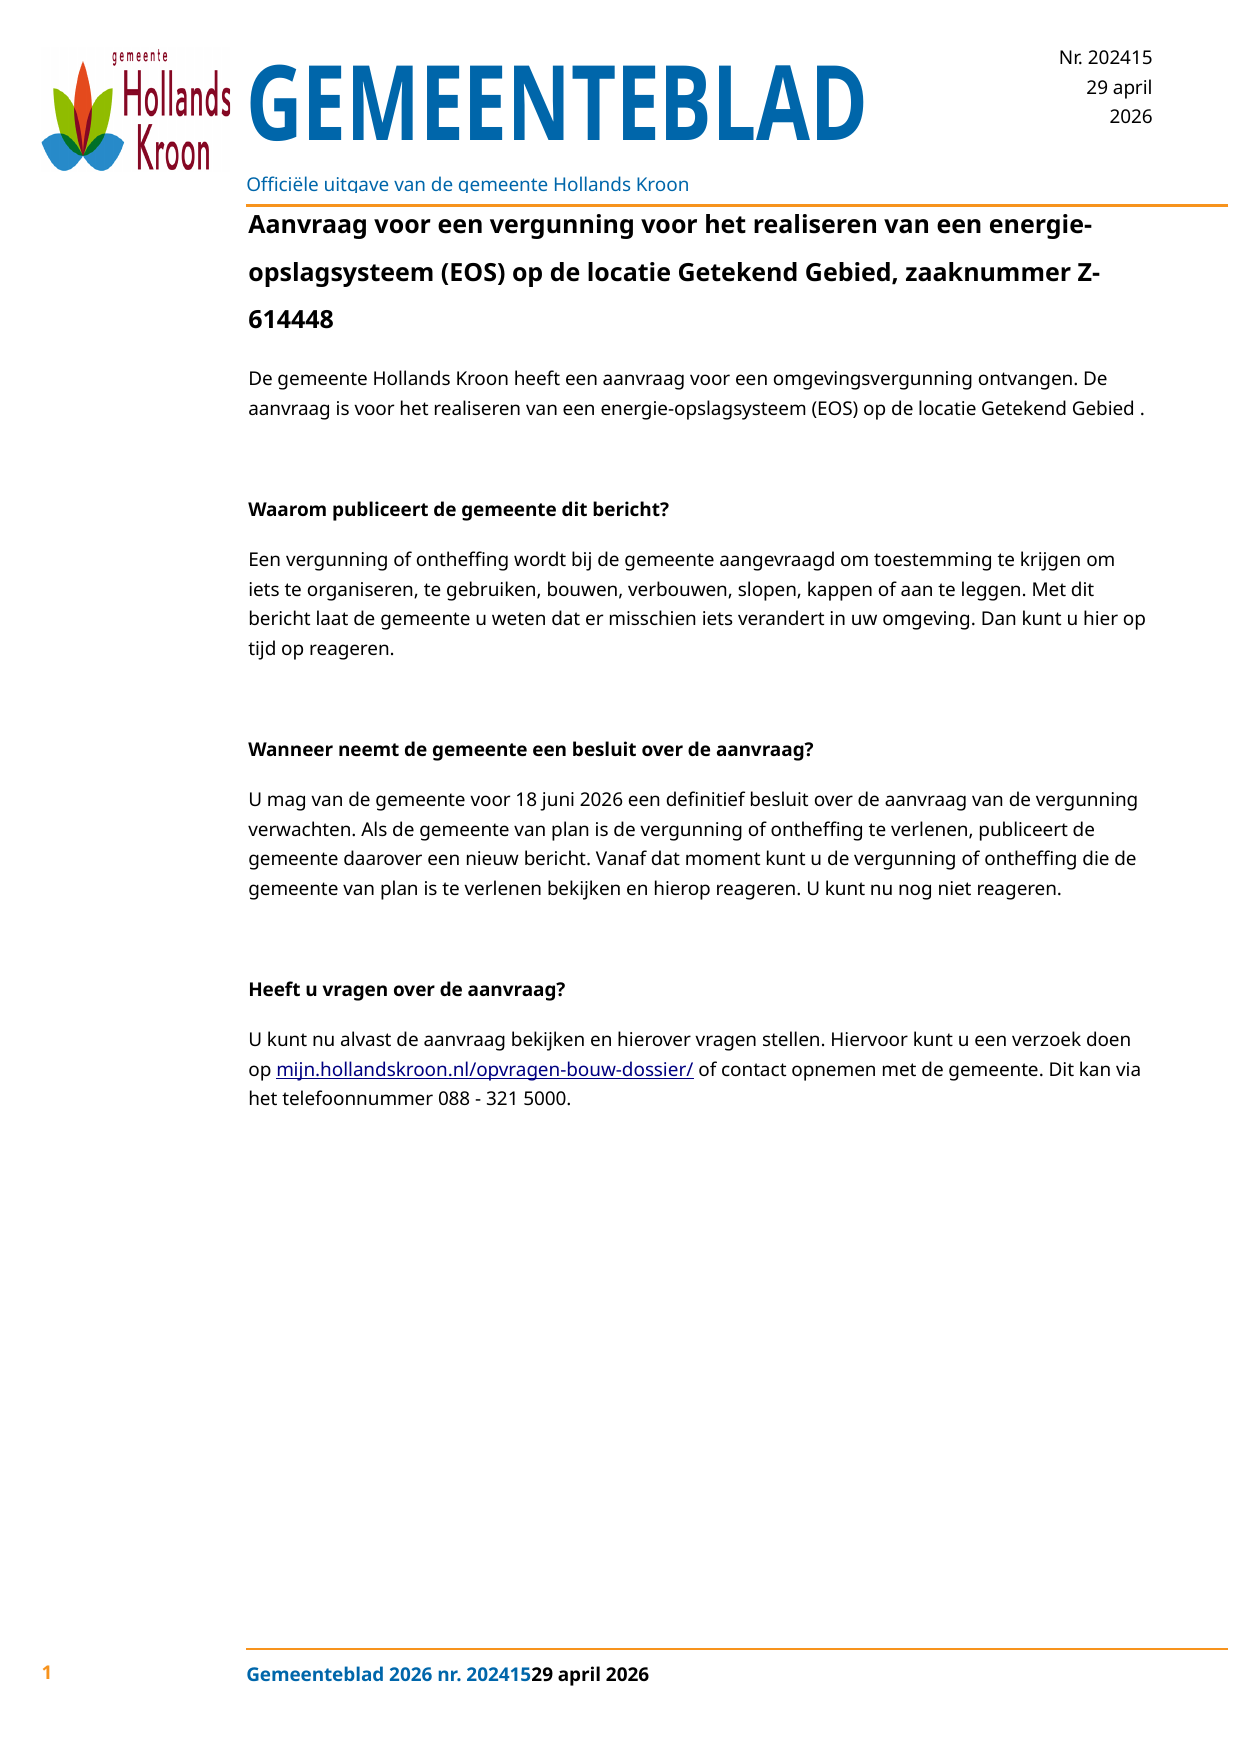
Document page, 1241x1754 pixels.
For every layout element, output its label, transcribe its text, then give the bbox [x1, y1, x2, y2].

text U mag van de gemeente voor 18 juni 2026 een definitief besluit over de aanvraag van de vergunning verwachten. Als de gemeente van plan is de vergunning of ontheffing te verlenen, publiceert de gemeente daarover een nieuw bericht. Vanaf dat moment kunt u de vergunning of ontheffing die de gemeente van plan is te verlenen bekijken en hierop reageren. U kunt nu nog niet reageren. [248, 786, 1152, 901]
text Wanneer neemt de gemeente een besluit over de aanvraag? [248, 736, 1152, 762]
text De gemeente Hollands Kroon heeft een aanvraag voor een omgevingsvergunning ontvangen. De aanvraag is voor het realiseren van een energie-opslagsysteem (EOS) op de locatie Getekend Gebied . [248, 366, 1152, 421]
text Heeft u vragen over de aanvraag? [248, 976, 1152, 1002]
text Een vergunning of ontheffing wordt bij de gemeente aangevraagd om toestemming te krijgen om iets te organiseren, te gebruiken, bouwen, verbouwen, slopen, kappen of aan te leggen. Met dit bericht laat de gemeente u weten dat er misschien iets verandert in uw omgeving. Dan kunt u hier op tijd op reageren. [248, 546, 1152, 661]
text Waarom publiceert de gemeente dit bericht? [248, 496, 1152, 522]
picture [41, 47, 231, 172]
text Aanvraag voor een vergunning voor het realiseren van een energie-opslagsysteem (EOS) op de locatie Getekend Gebied, zaaknummer Z-614448 [248, 207, 1152, 336]
text U kunt nu alvast de aanvraag bekijken en hierover vragen stellen. Hiervoor kunt u een verzoek doen op mijn.hollandskroon.nl/opvragen-bouw-dossier/ of contact opnemen met de gemeente. Dit kan via het telefoonnummer 088 - 321 5000. [248, 1026, 1152, 1111]
